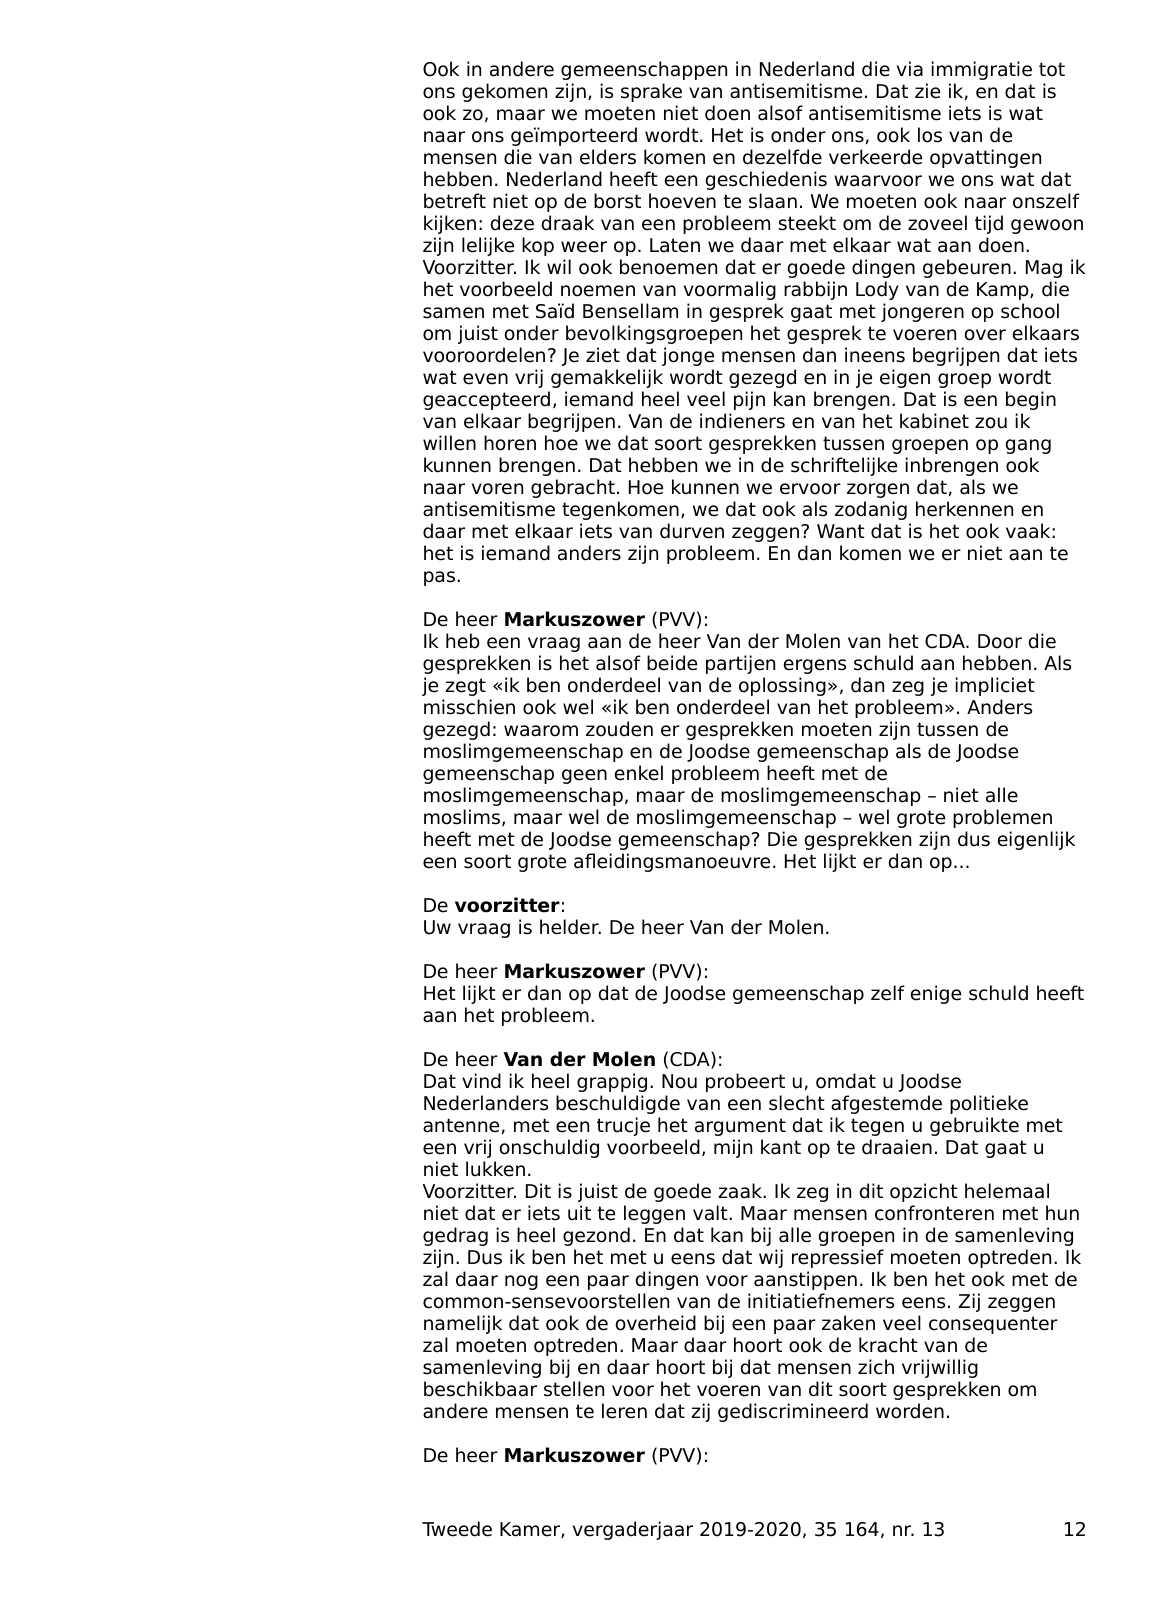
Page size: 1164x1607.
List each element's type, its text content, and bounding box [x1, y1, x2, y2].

text De heer Markuszower (PVV): [422, 1445, 1087, 1467]
text Voorzitter. Ik wil ook benoemen dat er goede dingen gebeuren. Mag ik het voorbeeld noemen van voormalig rabbijn Lody van de Kamp, die samen met Saïd Bensellam in gesprek gaat met jongeren op school om juist onder bevolkingsgroepen het gesprek te voeren over elkaars vooroordelen? Je ziet dat jonge mensen dan ineens begrijpen dat iets wat even vrij gemakkelijk wordt gezegd en in je eigen groep wordt geaccepteerd, iemand heel veel pijn kan brengen. Dat is een begin van elkaar begrijpen. Van de indieners en van het kabinet zou ik willen horen hoe we dat soort gesprekken tussen groepen op gang kunnen brengen. Dat hebben we in de schriftelijke inbrengen ook naar voren gebracht. Hoe kunnen we ervoor zorgen dat, als we antisemitisme tegenkomen, we dat ook als zodanig herkennen en daar met elkaar iets van durven zeggen? Want dat is het ook vaak: het is iemand anders zijn probleem. En dan komen we er niet aan te pas. [422, 257, 1087, 587]
text Dat vind ik heel grappig. Nou probeert u, omdat u Joodse Nederlanders beschuldigde van een slecht afgestemde politieke antenne, met een trucje het argument dat ik tegen u gebruikte met een vrij onschuldig voorbeeld, mijn kant op te draaien. Dat gaat u niet lukken. [422, 1071, 1087, 1181]
text Voorzitter. Dit is juist de goede zaak. Ik zeg in dit opzicht helemaal niet dat er iets uit te leggen valt. Maar mensen confronteren met hun gedrag is heel gezond. En dat kan bij alle groepen in de samenleving zijn. Dus ik ben het met u eens dat wij repressief moeten optreden. Ik zal daar nog een paar dingen voor aanstippen. Ik ben het ook met de common-sensevoorstellen van de initiatiefnemers eens. Zij zeggen namelijk dat ook de overheid bij een paar zaken veel consequenter zal moeten optreden. Maar daar hoort ook de kracht van de samenleving bij en daar hoort bij dat mensen zich vrijwillig beschikbaar stellen voor het voeren van dit soort gesprekken om andere mensen te leren dat zij gediscrimineerd worden. [422, 1181, 1087, 1423]
text De heer Markuszower (PVV): [422, 961, 1087, 983]
text De heer Van der Molen (CDA): [422, 1049, 1087, 1071]
text De voorzitter: [422, 895, 1087, 917]
text Ook in andere gemeenschappen in Nederland die via immigratie tot ons gekomen zijn, is sprake van antisemitisme. Dat zie ik, en dat is ook zo, maar we moeten niet doen alsof antisemitisme iets is wat naar ons geïmporteerd wordt. Het is onder ons, ook los van de mensen die van elders komen en dezelfde verkeerde opvattingen hebben. Nederland heeft een geschiedenis waarvoor we ons wat dat betreft niet op de borst hoeven te slaan. We moeten ook naar onszelf kijken: deze draak van een probleem steekt om de zoveel tijd gewoon zijn lelijke kop weer op. Laten we daar met elkaar wat aan doen. [422, 59, 1087, 257]
text Het lijkt er dan op dat de Joodse gemeenschap zelf enige schuld heeft aan het probleem. [422, 983, 1087, 1027]
text Uw vraag is helder. De heer Van der Molen. [422, 917, 1087, 939]
text De heer Markuszower (PVV): [422, 609, 1087, 631]
text Ik heb een vraag aan de heer Van der Molen van het CDA. Door die gesprekken is het alsof beide partijen ergens schuld aan hebben. Als je zegt «ik ben onderdeel van de oplossing», dan zeg je impliciet misschien ook wel «ik ben onderdeel van het probleem». Anders gezegd: waarom zouden er gesprekken moeten zijn tussen de moslimgemeenschap en de Joodse gemeenschap als de Joodse gemeenschap geen enkel probleem heeft met de moslimgemeenschap, maar de moslimgemeenschap – niet alle moslims, maar wel de moslimgemeenschap – wel grote problemen heeft met de Joodse gemeenschap? Die gesprekken zijn dus eigenlijk een soort grote afleidingsmanoeuvre. Het lijkt er dan op... [422, 631, 1087, 872]
